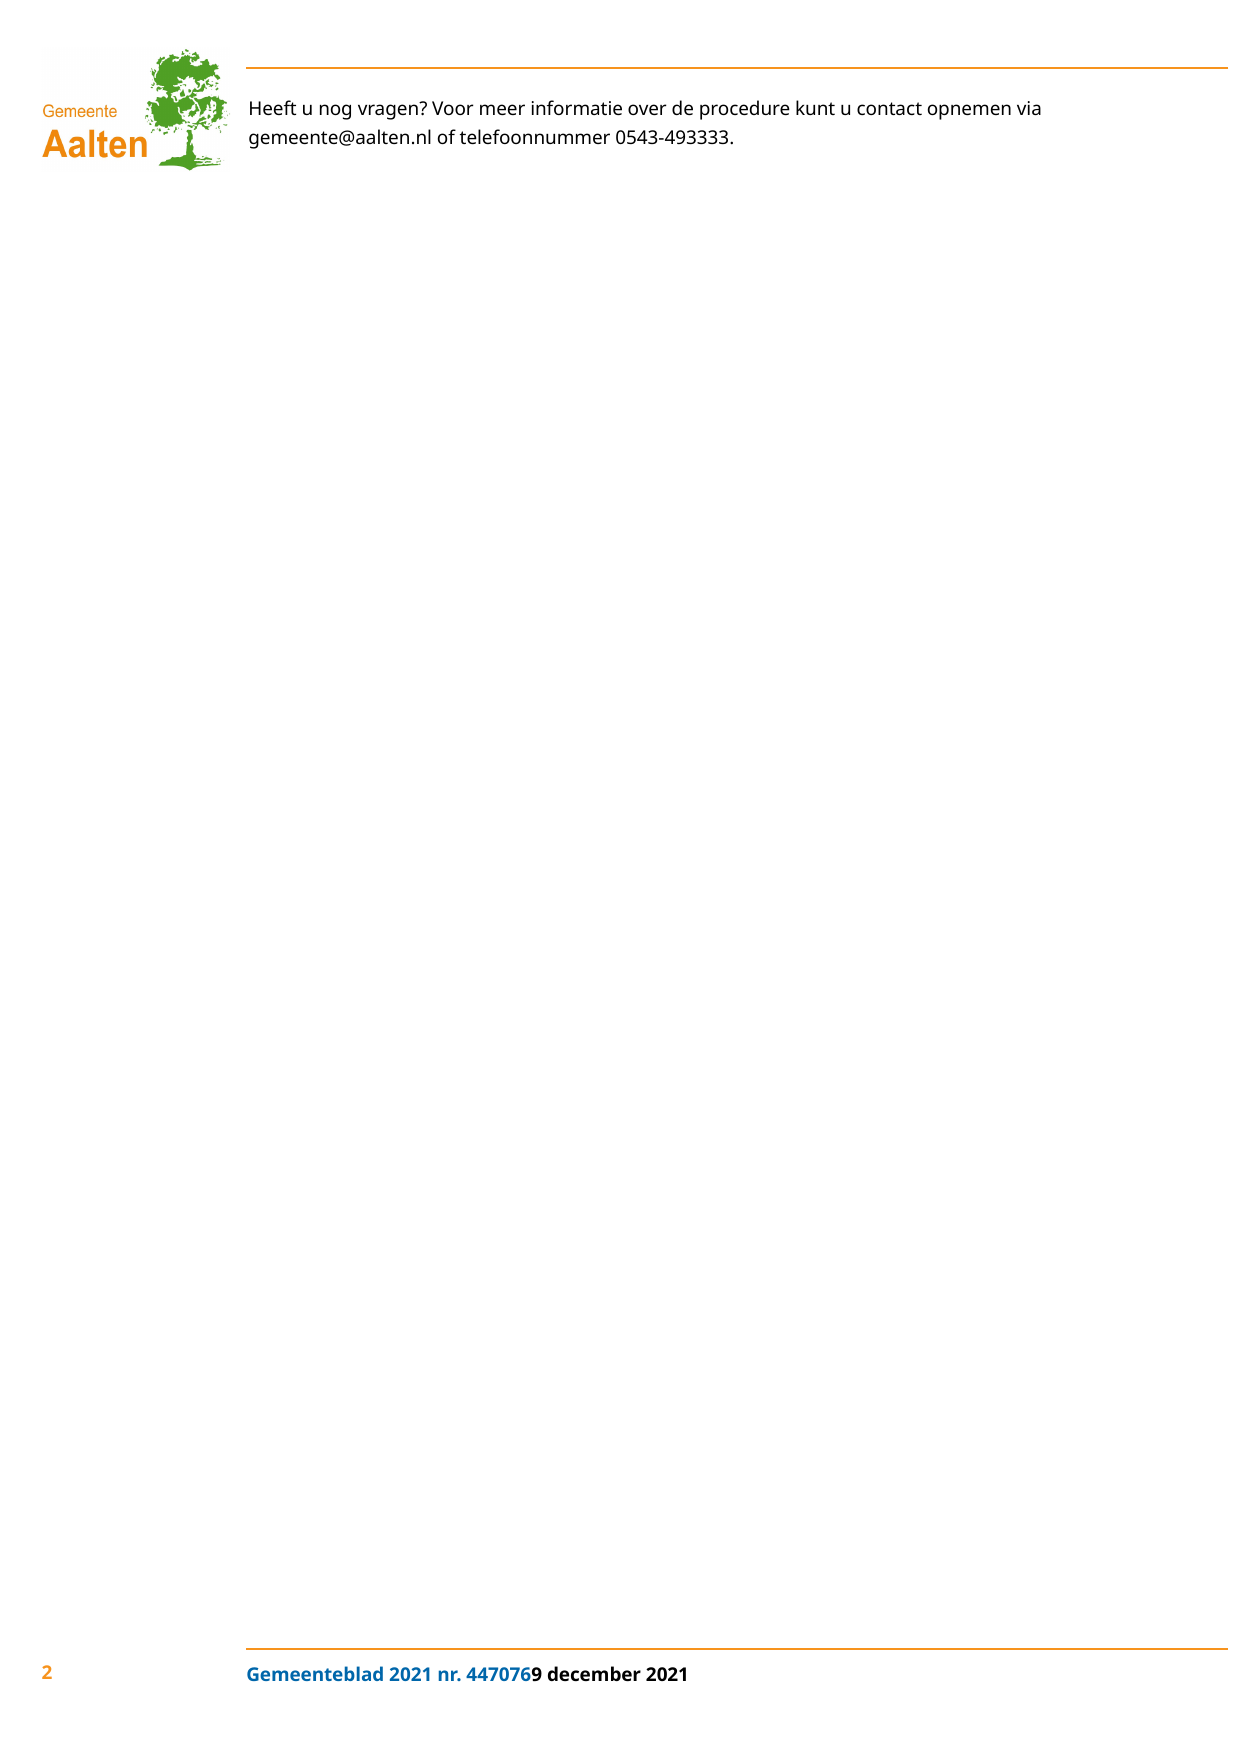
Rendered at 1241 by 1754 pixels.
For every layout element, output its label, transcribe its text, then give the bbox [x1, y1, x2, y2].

text Heeft u nog vragen? Voor meer informatie over de procedure kunt u contact opnemen via gemeente@aalten.nl of telefoonnummer 0543-493333. [248, 95, 1152, 150]
picture [41, 47, 231, 172]
